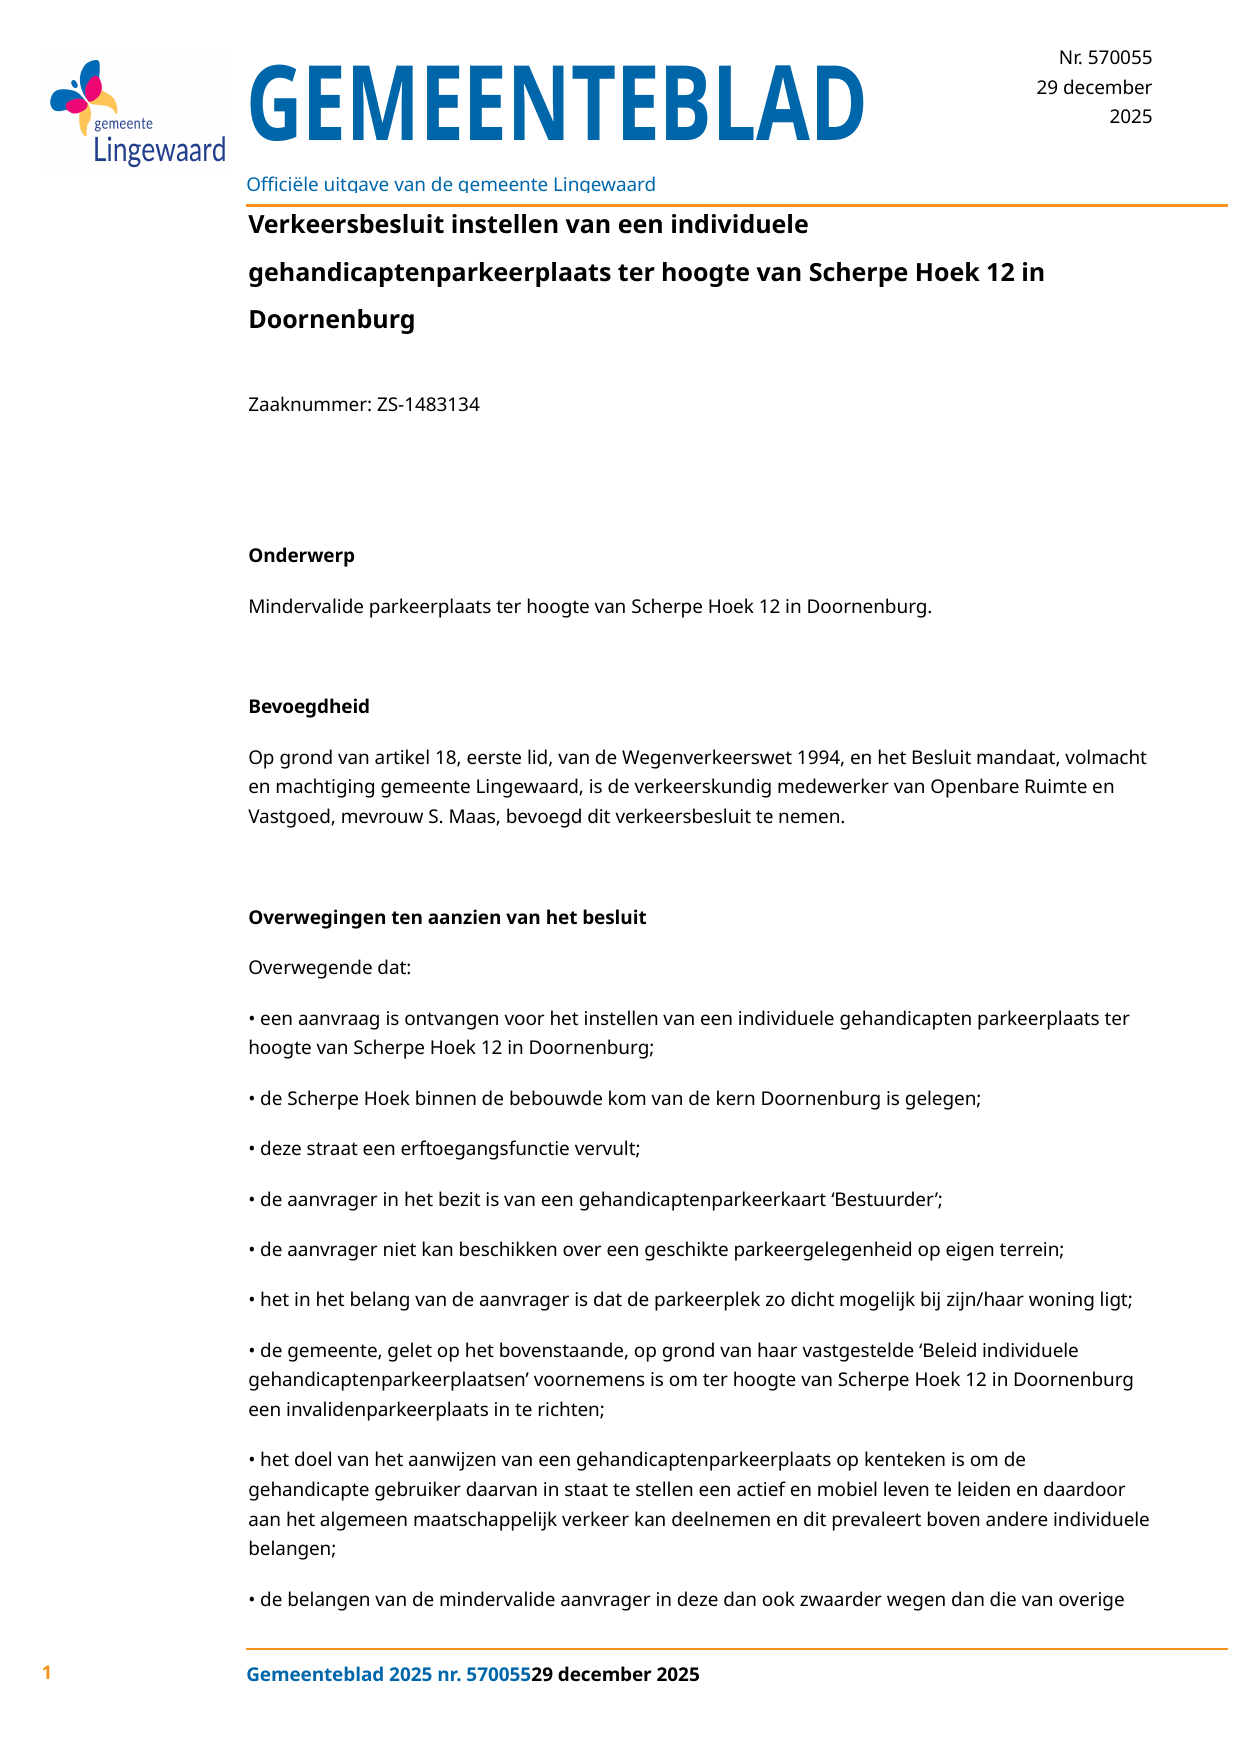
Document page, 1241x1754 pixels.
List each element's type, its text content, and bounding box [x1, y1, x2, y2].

text Op grond van artikel 18, eerste lid, van de Wegenverkeerswet 1994, en het Besluit mandaat, volmacht en machtiging gemeente Lingewaard, is de verkeerskundig medewerker van Openbare Ruimte en Vastgoed, mevrouw S. Maas, bevoegd dit verkeersbesluit te nemen. [248, 744, 1152, 829]
text • deze straat een erftoegangsfunctie vervult; [248, 1135, 1152, 1161]
text • het doel van het aanwijzen van een gehandicaptenparkeerplaats op kenteken is om de gehandicapte gebruiker daarvan in staat te stellen een actief en mobiel leven te leiden en daardoor aan het algemeen maatschappelijk verkeer kan deelnemen en dit prevaleert boven andere individuele belangen; [248, 1447, 1152, 1561]
text • een aanvraag is ontvangen voor het instellen van een individuele gehandicapten parkeerplaats ter hoogte van Scherpe Hoek 12 in Doornenburg; [248, 1005, 1152, 1060]
picture [41, 47, 231, 172]
text • de aanvrager in het bezit is van een gehandicaptenparkeerkaart ‘Bestuurder’; [248, 1186, 1152, 1212]
text Overwegingen ten aanzien van het besluit [248, 904, 1152, 930]
text Overwegende dat: [248, 954, 1152, 980]
text Verkeersbesluit instellen van een individuele gehandicaptenparkeerplaats ter hoogte van Scherpe Hoek 12 in Doornenburg [248, 207, 1152, 336]
text • de belangen van de mindervalide aanvrager in deze dan ook zwaarder wegen dan die van overige [248, 1586, 1152, 1612]
text • de aanvrager niet kan beschikken over een geschikte parkeergelegenheid op eigen terrein; [248, 1236, 1152, 1262]
text • de gemeente, gelet op het bovenstaande, op grond van haar vastgestelde ‘Beleid individuele gehandicaptenparkeerplaatsen’ voornemens is om ter hoogte van Scherpe Hoek 12 in Doornenburg een invalidenparkeerplaats in te richten; [248, 1337, 1152, 1422]
text Zaaknummer: ZS-1483134 [248, 391, 1152, 417]
text • de Scherpe Hoek binnen de bebouwde kom van de kern Doornenburg is gelegen; [248, 1085, 1152, 1111]
text Bevoegdheid [248, 694, 1152, 719]
text Onderwerp [248, 542, 1152, 568]
text Mindervalide parkeerplaats ter hoogte van Scherpe Hoek 12 in Doornenburg. [248, 593, 1152, 619]
text • het in het belang van de aanvrager is dat de parkeerplek zo dicht mogelijk bij zijn/haar woning ligt; [248, 1287, 1152, 1312]
